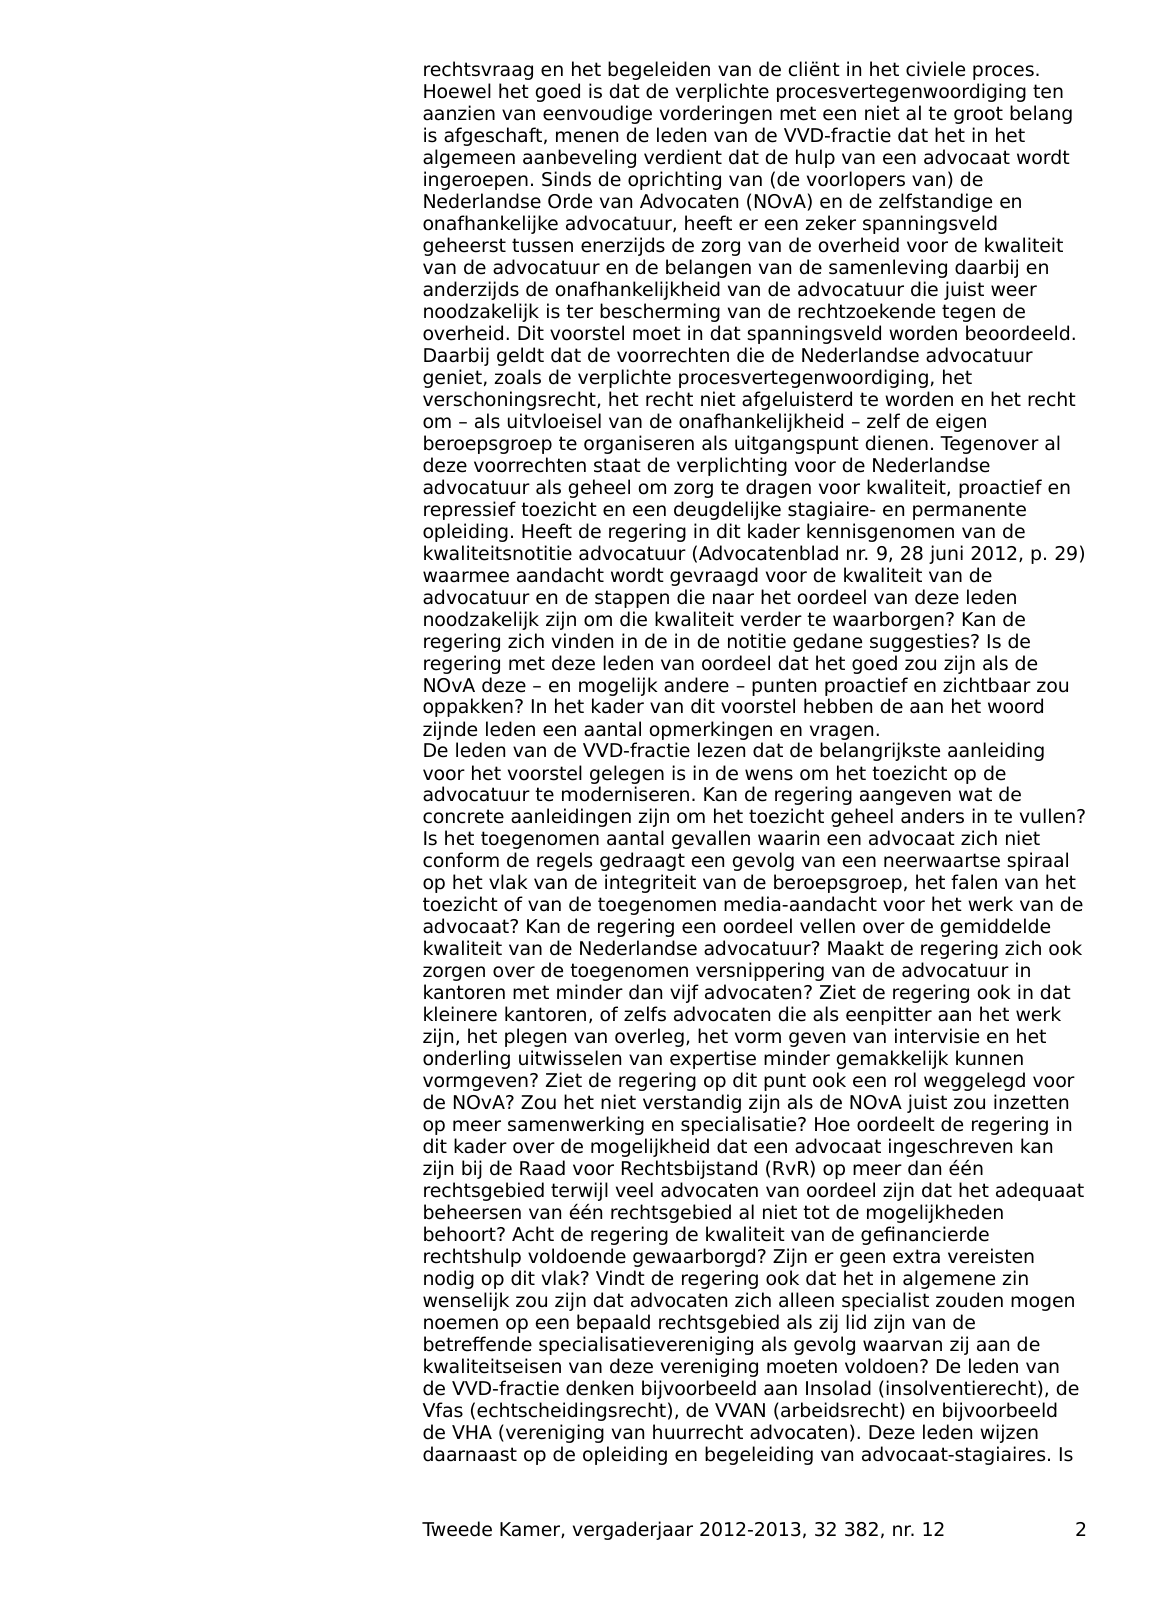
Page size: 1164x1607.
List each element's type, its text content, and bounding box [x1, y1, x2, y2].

text rechtsvraag en het begeleiden van de cliënt in het civiele proces. Hoewel het goed is dat de verplichte procesvertegenwoordiging ten aanzien van eenvoudige vorderingen met een niet al te groot belang is afgeschaft, menen de leden van de VVD-fractie dat het in het algemeen aanbeveling verdient dat de hulp van een advocaat wordt ingeroepen. Sinds de oprichting van (de voorlopers van) de Nederlandse Orde van Advocaten (NOvA) en de zelfstandige en onafhankelijke advocatuur, heeft er een zeker spanningsveld geheerst tussen enerzijds de zorg van de overheid voor de kwaliteit van de advocatuur en de belangen van de samenleving daarbij en anderzijds de onafhankelijkheid van de advocatuur die juist weer noodzakelijk is ter bescherming van de rechtzoekende tegen de overheid. Dit voorstel moet in dat spanningsveld worden beoordeeld. Daarbij geldt dat de voorrechten die de Nederlandse advocatuur geniet, zoals de verplichte procesvertegenwoordiging, het verschoningsrecht, het recht niet afgeluisterd te worden en het recht om – als uitvloeisel van de onafhankelijkheid – zelf de eigen beroepsgroep te organiseren als uitgangspunt dienen. Tegenover al deze voorrechten staat de verplichting voor de Nederlandse advocatuur als geheel om zorg te dragen voor kwaliteit, proactief en repressief toezicht en een deugdelijke stagiaire- en permanente opleiding. Heeft de regering in dit kader kennisgenomen van de kwaliteitsnotitie advocatuur (Advocatenblad nr. 9, 28 juni 2012, p. 29) waarmee aandacht wordt gevraagd voor de kwaliteit van de advocatuur en de stappen die naar het oordeel van deze leden noodzakelijk zijn om die kwaliteit verder te waarborgen? Kan de regering zich vinden in de in de notitie gedane suggesties? Is de regering met deze leden van oordeel dat het goed zou zijn als de NOvA deze – en mogelijk andere – punten proactief en zichtbaar zou oppakken? In het kader van dit voorstel hebben de aan het woord zijnde leden een aantal opmerkingen en vragen. [422, 59, 1087, 740]
text De leden van de VVD-fractie lezen dat de belangrijkste aanleiding voor het voorstel gelegen is in de wens om het toezicht op de advocatuur te moderniseren. Kan de regering aangeven wat de concrete aanleidingen zijn om het toezicht geheel anders in te vullen? Is het toegenomen aantal gevallen waarin een advocaat zich niet conform de regels gedraagt een gevolg van een neerwaartse spiraal op het vlak van de integriteit van de beroepsgroep, het falen van het toezicht of van de toegenomen media-aandacht voor het werk van de advocaat? Kan de regering een oordeel vellen over de gemiddelde kwaliteit van de Nederlandse advocatuur? Maakt de regering zich ook zorgen over de toegenomen versnippering van de advocatuur in kantoren met minder dan vijf advocaten? Ziet de regering ook in dat kleinere kantoren, of zelfs advocaten die als eenpitter aan het werk zijn, het plegen van overleg, het vorm geven van intervisie en het onderling uitwisselen van expertise minder gemakkelijk kunnen vormgeven? Ziet de regering op dit punt ook een rol weggelegd voor de NOvA? Zou het niet verstandig zijn als de NOvA juist zou inzetten op meer samenwerking en specialisatie? Hoe oordeelt de regering in dit kader over de mogelijkheid dat een advocaat ingeschreven kan zijn bij de Raad voor Rechtsbijstand (RvR) op meer dan één rechtsgebied terwijl veel advocaten van oordeel zijn dat het adequaat beheersen van één rechtsgebied al niet tot de mogelijkheden behoort? Acht de regering de kwaliteit van de gefinancierde rechtshulp voldoende gewaarborgd? Zijn er geen extra vereisten nodig op dit vlak? Vindt de regering ook dat het in algemene zin wenselijk zou zijn dat advocaten zich alleen specialist zouden mogen noemen op een bepaald rechtsgebied als zij lid zijn van de betreffende specialisatievereniging als gevolg waarvan zij aan de kwaliteitseisen van deze vereniging moeten voldoen? De leden van de VVD-fractie denken bijvoorbeeld aan Insolad (insolventierecht), de Vfas (echtscheidingsrecht), de VVAN (arbeidsrecht) en bijvoorbeeld de VHA (vereniging van huurrecht advocaten). Deze leden wijzen daarnaast op de opleiding en begeleiding van advocaat-stagiaires. Is [422, 740, 1087, 1466]
